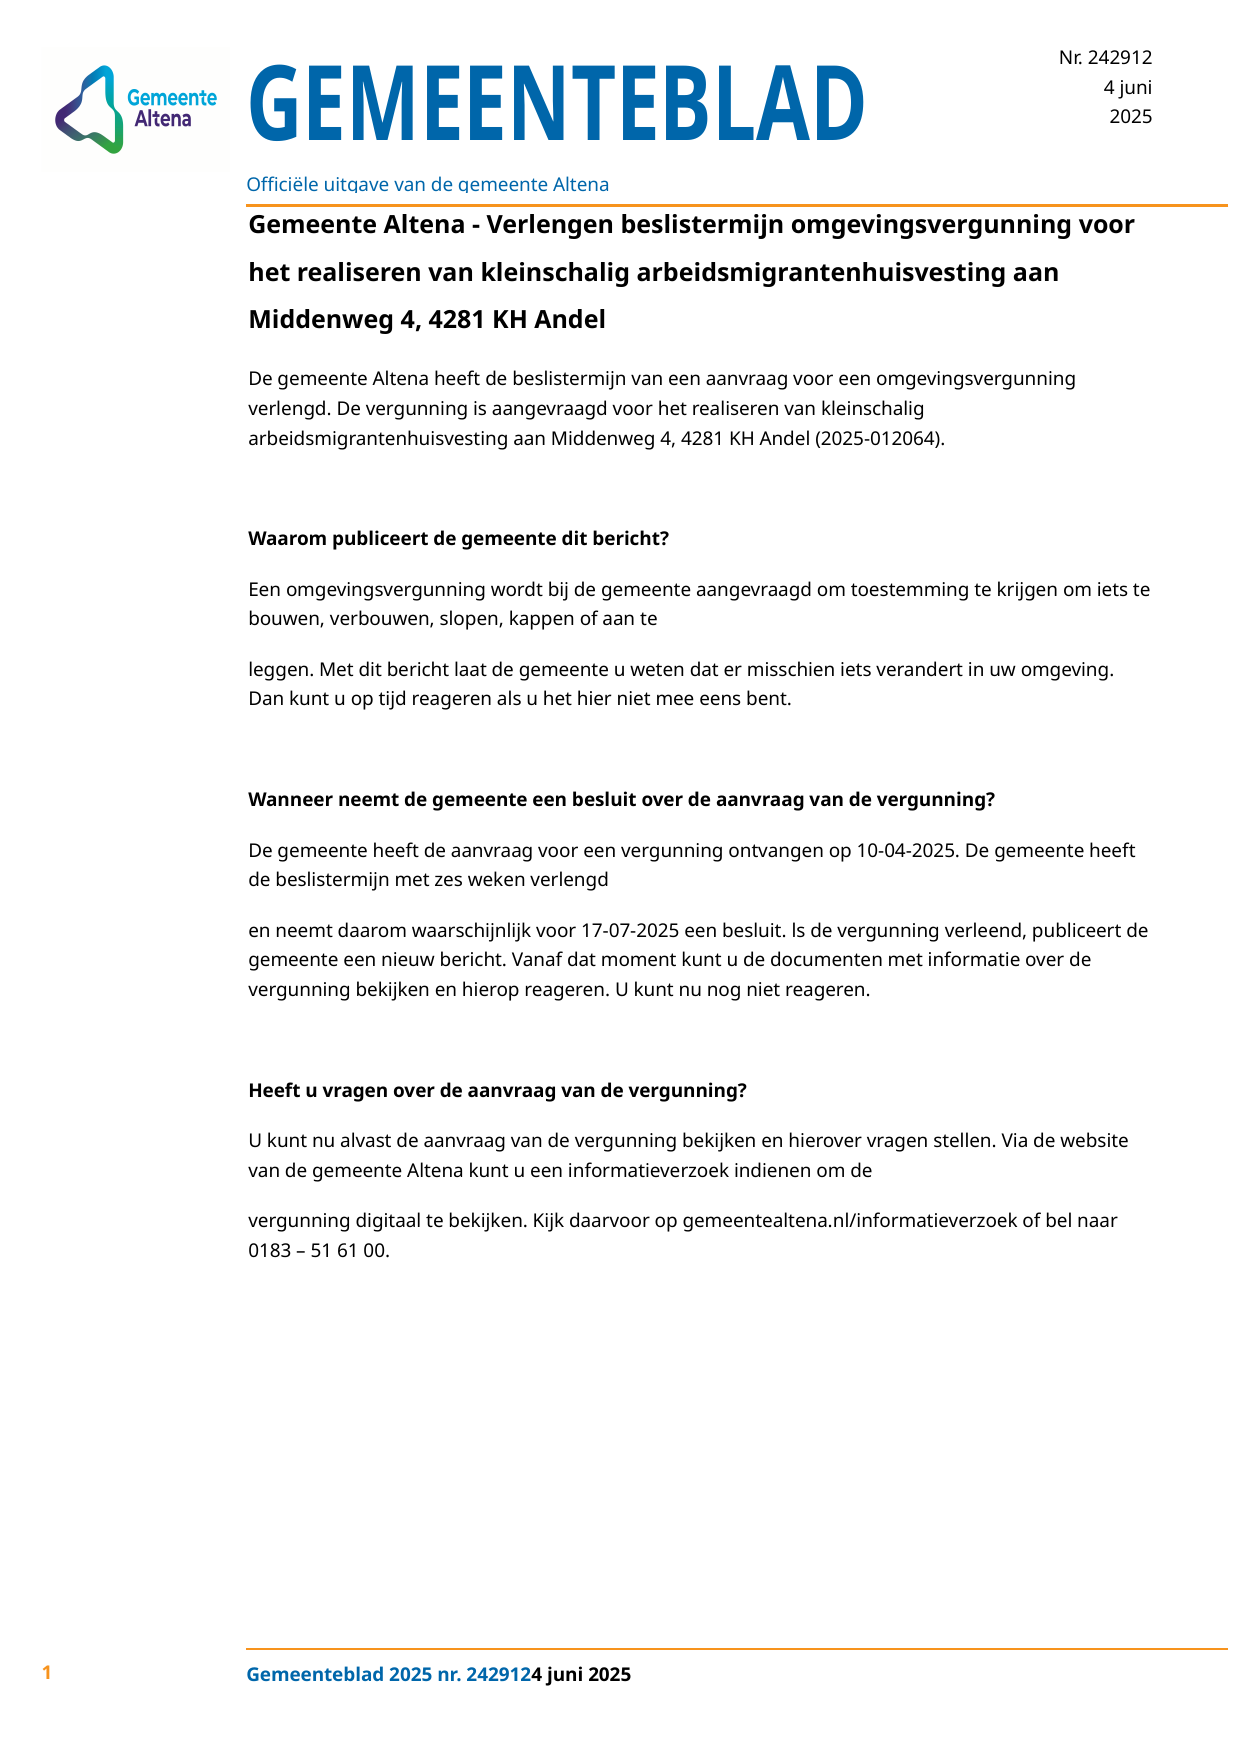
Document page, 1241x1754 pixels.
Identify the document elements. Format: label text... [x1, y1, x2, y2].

text De gemeente Altena heeft de beslistermijn van een aanvraag voor een omgevingsvergunning verlengd. De vergunning is aangevraagd voor het realiseren van kleinschalig arbeidsmigrantenhuisvesting aan Middenweg 4, 4281 KH Andel (2025-012064). [248, 366, 1152, 450]
text Wanneer neemt de gemeente een besluit over de aanvraag van de vergunning? [248, 786, 1152, 812]
text De gemeente heeft de aanvraag voor een vergunning ontvangen op 10-04-2025. De gemeente heeft de beslistermijn met zes weken verlengd [248, 837, 1152, 892]
text Waarom publiceert de gemeente dit bericht? [248, 526, 1152, 551]
text vergunning digitaal te bekijken. Kijk daarvoor op gemeentealtena.nl/informatieverzoek of bel naar 0183 – 51 61 00. [248, 1207, 1152, 1262]
text Gemeente Altena - Verlengen beslistermijn omgevingsvergunning voor het realiseren van kleinschalig arbeidsmigrantenhuisvesting aan Middenweg 4, 4281 KH Andel [248, 207, 1152, 336]
text U kunt nu alvast de aanvraag van de vergunning bekijken en hierover vragen stellen. Via de website van de gemeente Altena kunt u een informatieverzoek indienen om de [248, 1127, 1152, 1182]
text leggen. Met dit bericht laat de gemeente u weten dat er misschien iets verandert in uw omgeving. Dan kunt u op tijd reageren als u het hier niet mee eens bent. [248, 656, 1152, 711]
picture [41, 47, 231, 172]
text Een omgevingsvergunning wordt bij de gemeente aangevraagd om toestemming te krijgen om iets te bouwen, verbouwen, slopen, kappen of aan te [248, 576, 1152, 631]
text en neemt daarom waarschijnlijk voor 17-07-2025 een besluit. ls de vergunning verleend, publiceert de gemeente een nieuw bericht. Vanaf dat moment kunt u de documenten met informatie over de vergunning bekijken en hierop reageren. U kunt nu nog niet reageren. [248, 917, 1152, 1002]
text Heeft u vragen over de aanvraag van de vergunning? [248, 1077, 1152, 1102]
